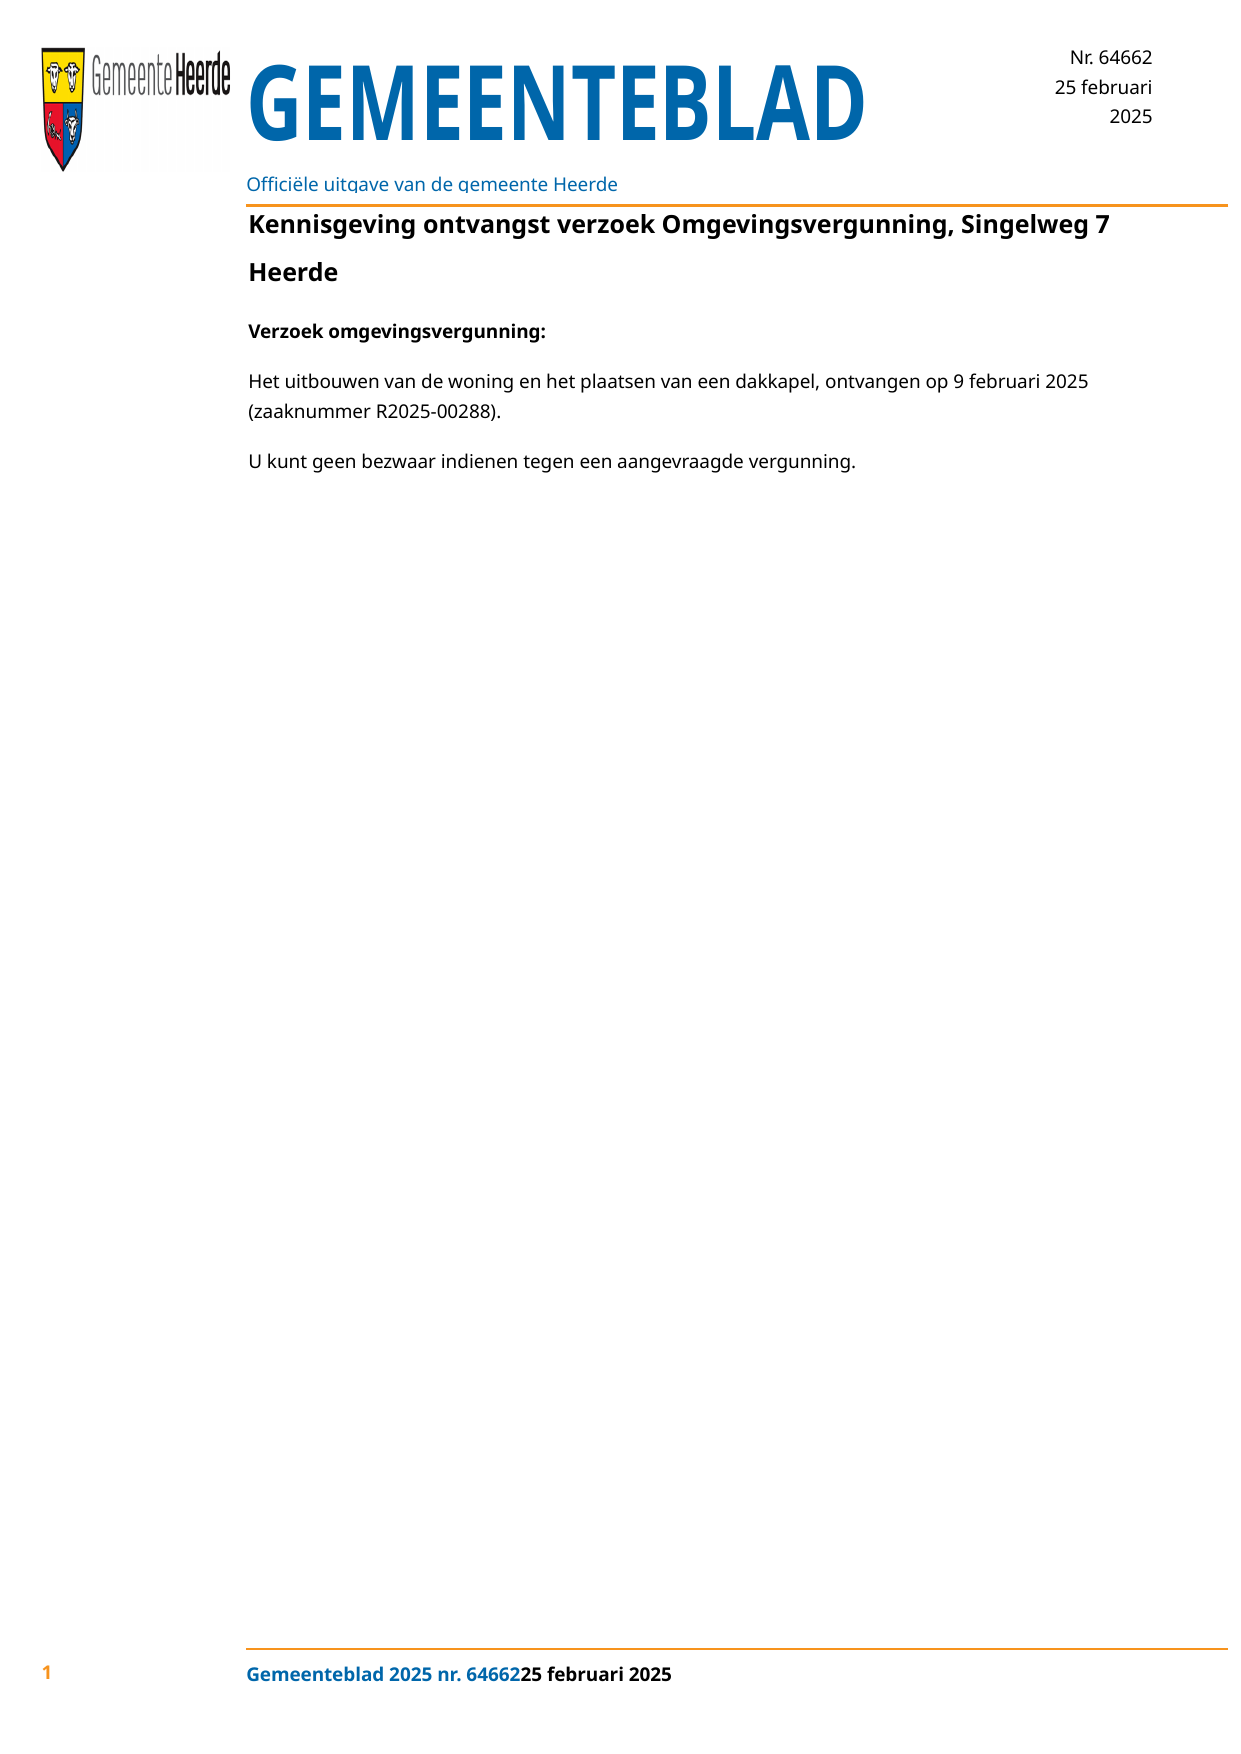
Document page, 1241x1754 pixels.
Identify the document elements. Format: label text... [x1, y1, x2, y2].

text Kennisgeving ontvangst verzoek Omgevingsvergunning, Singelweg 7 Heerde [248, 207, 1152, 288]
text Het uitbouwen van de woning en het plaatsen van een dakkapel, ontvangen op 9 februari 2025 (zaaknummer R2025-00288). [248, 368, 1152, 424]
text Verzoek omgevingsvergunning: [248, 318, 1152, 344]
text U kunt geen bezwaar indienen tegen een aangevraagde vergunning. [248, 448, 1152, 474]
picture [41, 47, 231, 172]
